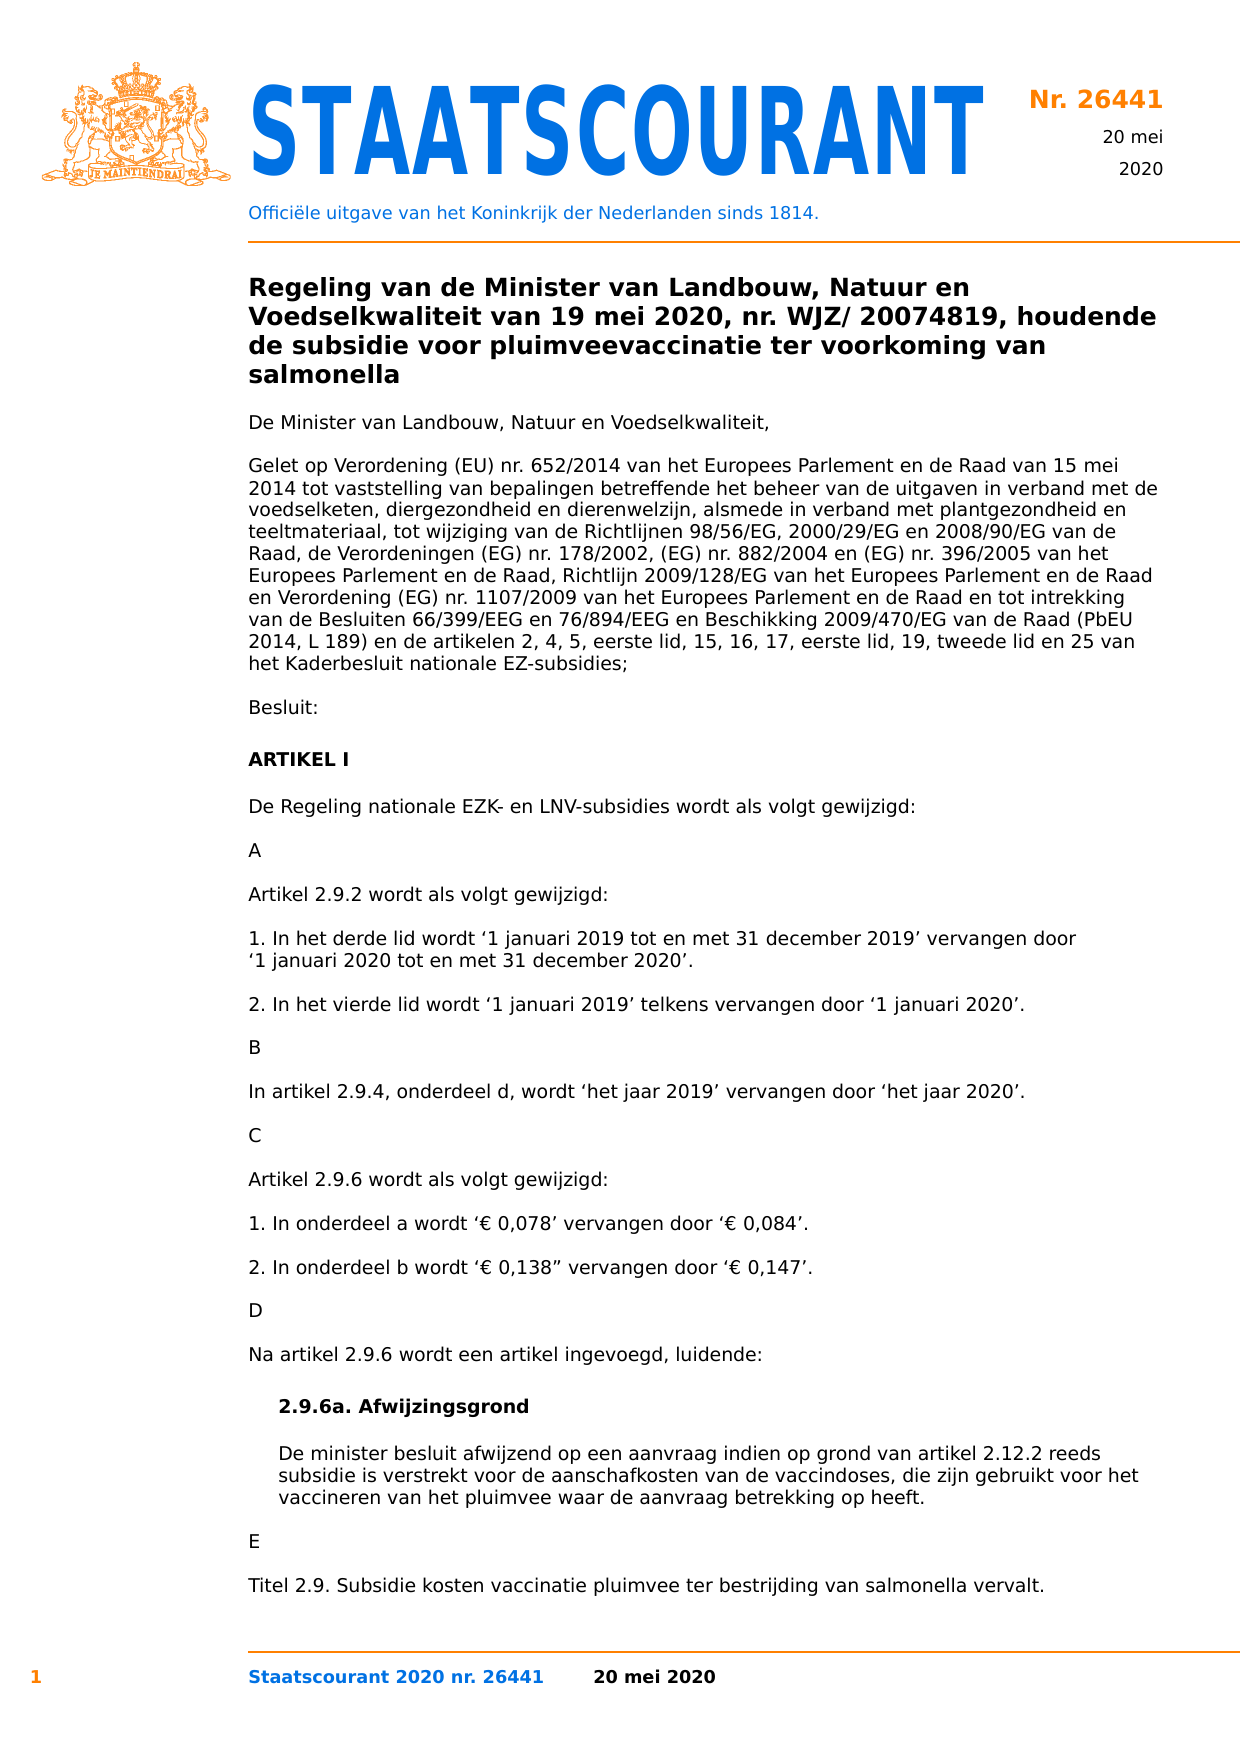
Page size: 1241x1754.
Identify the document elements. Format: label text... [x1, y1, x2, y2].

table_cell Officiële uitgave van het Koninkrijk der Nederlanden sinds 1814. [248, 203, 1240, 241]
text Besluit: [248, 697, 1163, 719]
table_header Nr. 26441 [998, 62, 1240, 121]
text Titel 2.9. Subsidie kosten vaccinatie pluimvee ter bestrijding van salmonella vervalt. [248, 1575, 1163, 1597]
text De Minister van Landbouw, Natuur en Voedselkwaliteit, [248, 412, 1163, 433]
text D [248, 1300, 1163, 1322]
table_cell 20 mei [998, 121, 1240, 153]
text A [248, 840, 1163, 862]
text In artikel 2.9.4, onderdeel d, wordt ‘het jaar 2019’ vervangen door ‘het jaar 2020’. [248, 1081, 1163, 1103]
text 2. In het vierde lid wordt ‘1 januari 2019’ telkens vervangen door ‘1 januari 2020’. [248, 993, 1163, 1015]
text De minister besluit afwijzend op een aanvraag indien op grond van artikel 2.12.2 reeds subsidie is verstrekt voor de aanschafkosten van de vaccindoses, die zijn gebruikt voor het vaccineren van het pluimvee waar de aanvraag betrekking op heeft. [278, 1443, 1163, 1509]
subtitle Regeling van de Minister van Landbouw, Natuur en Voedselkwaliteit van 19 mei 2020, nr. WJZ/ 20074819, houdende de subsidie voor pluimveevaccinatie ter voorkoming van salmonella [248, 273, 1163, 390]
text C [248, 1125, 1163, 1147]
text Na artikel 2.9.6 wordt een artikel ingevoegd, luidende: [248, 1344, 1163, 1366]
text Artikel 2.9.2 wordt als volgt gewijzigd: [248, 884, 1163, 906]
text Gelet op Verordening (EU) nr. 652/2014 van het Europees Parlement en de Raad van 15 mei 2014 tot vaststelling van bepalingen betreffende het beheer van de uitgaven in verband met de voedselketen, diergezondheid en dierenwelzijn, alsmede in verband met plantgezondheid en teeltmateriaal, tot wijziging van de Richtlijnen 98/56/EG, 2000/29/EG en 2008/90/EG van de Raad, de Verordeningen (EG) nr. 178/2002, (EG) nr. 882/2004 en (EG) nr. 396/2005 van het Europees Parlement en de Raad, Richtlijn 2009/128/EG van het Europees Parlement en de Raad en Verordening (EG) nr. 1107/2009 van het Europees Parlement en de Raad en tot intrekking van de Besluiten 66/399/EEG en 76/894/EEG en Beschikking 2009/470/EG van de Raad (PbEU 2014, L 189) en de artikelen 2, 4, 5, eerste lid, 15, 16, 17, eerste lid, 19, tweede lid en 25 van het Kaderbesluit nationale EZ-subsidies; [248, 455, 1163, 675]
text 2. In onderdeel b wordt ‘€ 0,138” vervangen door ‘€ 0,147’. [248, 1257, 1163, 1278]
subtitle ARTIKEL I [248, 749, 1163, 771]
subtitle 2.9.6a. Afwijzingsgrond [278, 1396, 1163, 1418]
picture [41, 62, 231, 186]
table_cell 2020 [998, 153, 1240, 203]
text 1. In onderdeel a wordt ‘€ 0,078’ vervangen door ‘€ 0,084’. [248, 1213, 1163, 1235]
text 1. In het derde lid wordt ‘1 januari 2019 tot en met 31 december 2019’ vervangen door ‘1 januari 2020 tot en met 31 december 2020’. [248, 928, 1163, 972]
text De Regeling nationale EZK- en LNV-subsidies wordt als volgt gewijzigd: [248, 796, 1163, 818]
text B [248, 1037, 1163, 1059]
table_header [25, 62, 248, 241]
table_header STAATSCOURANT [248, 62, 998, 203]
text E [248, 1531, 1163, 1553]
text Artikel 2.9.6 wordt als volgt gewijzigd: [248, 1169, 1163, 1191]
